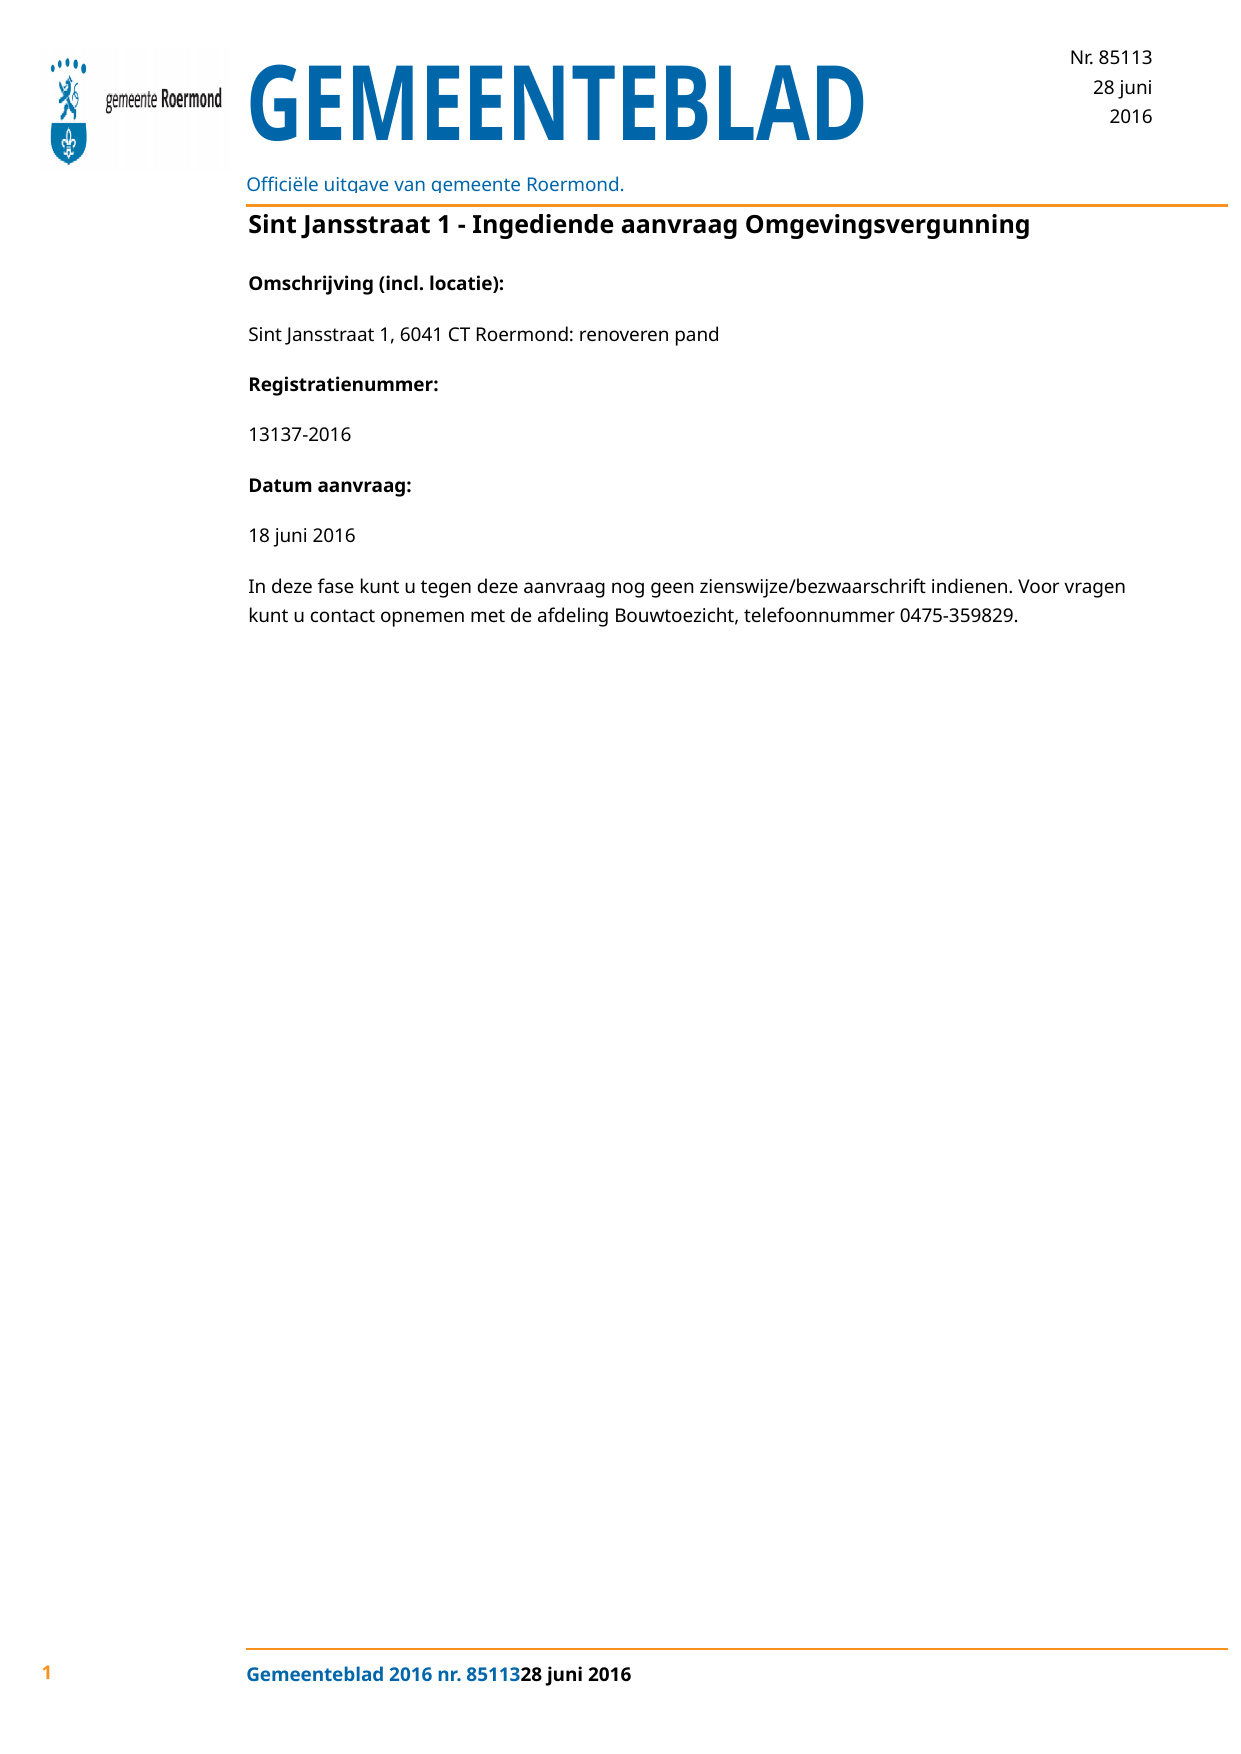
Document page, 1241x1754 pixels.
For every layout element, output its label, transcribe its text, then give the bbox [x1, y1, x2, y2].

text Datum aanvraag: [248, 472, 1152, 498]
text Sint Jansstraat 1 - Ingediende aanvraag Omgevingsvergunning [248, 207, 1152, 241]
text Omschrijving (incl. locatie): [248, 270, 1152, 296]
text 13137-2016 [248, 422, 1152, 447]
text Registratienummer: [248, 371, 1152, 397]
text In deze fase kunt u tegen deze aanvraag nog geen zienswijze/bezwaarschrift indienen. Voor vragen kunt u contact opnemen met de afdeling Bouwtoezicht, telefoonnummer 0475-359829. [248, 573, 1152, 628]
text 18 juni 2016 [248, 522, 1152, 548]
text Sint Jansstraat 1, 6041 CT Roermond: renoveren pand [248, 321, 1152, 346]
picture [41, 47, 231, 172]
